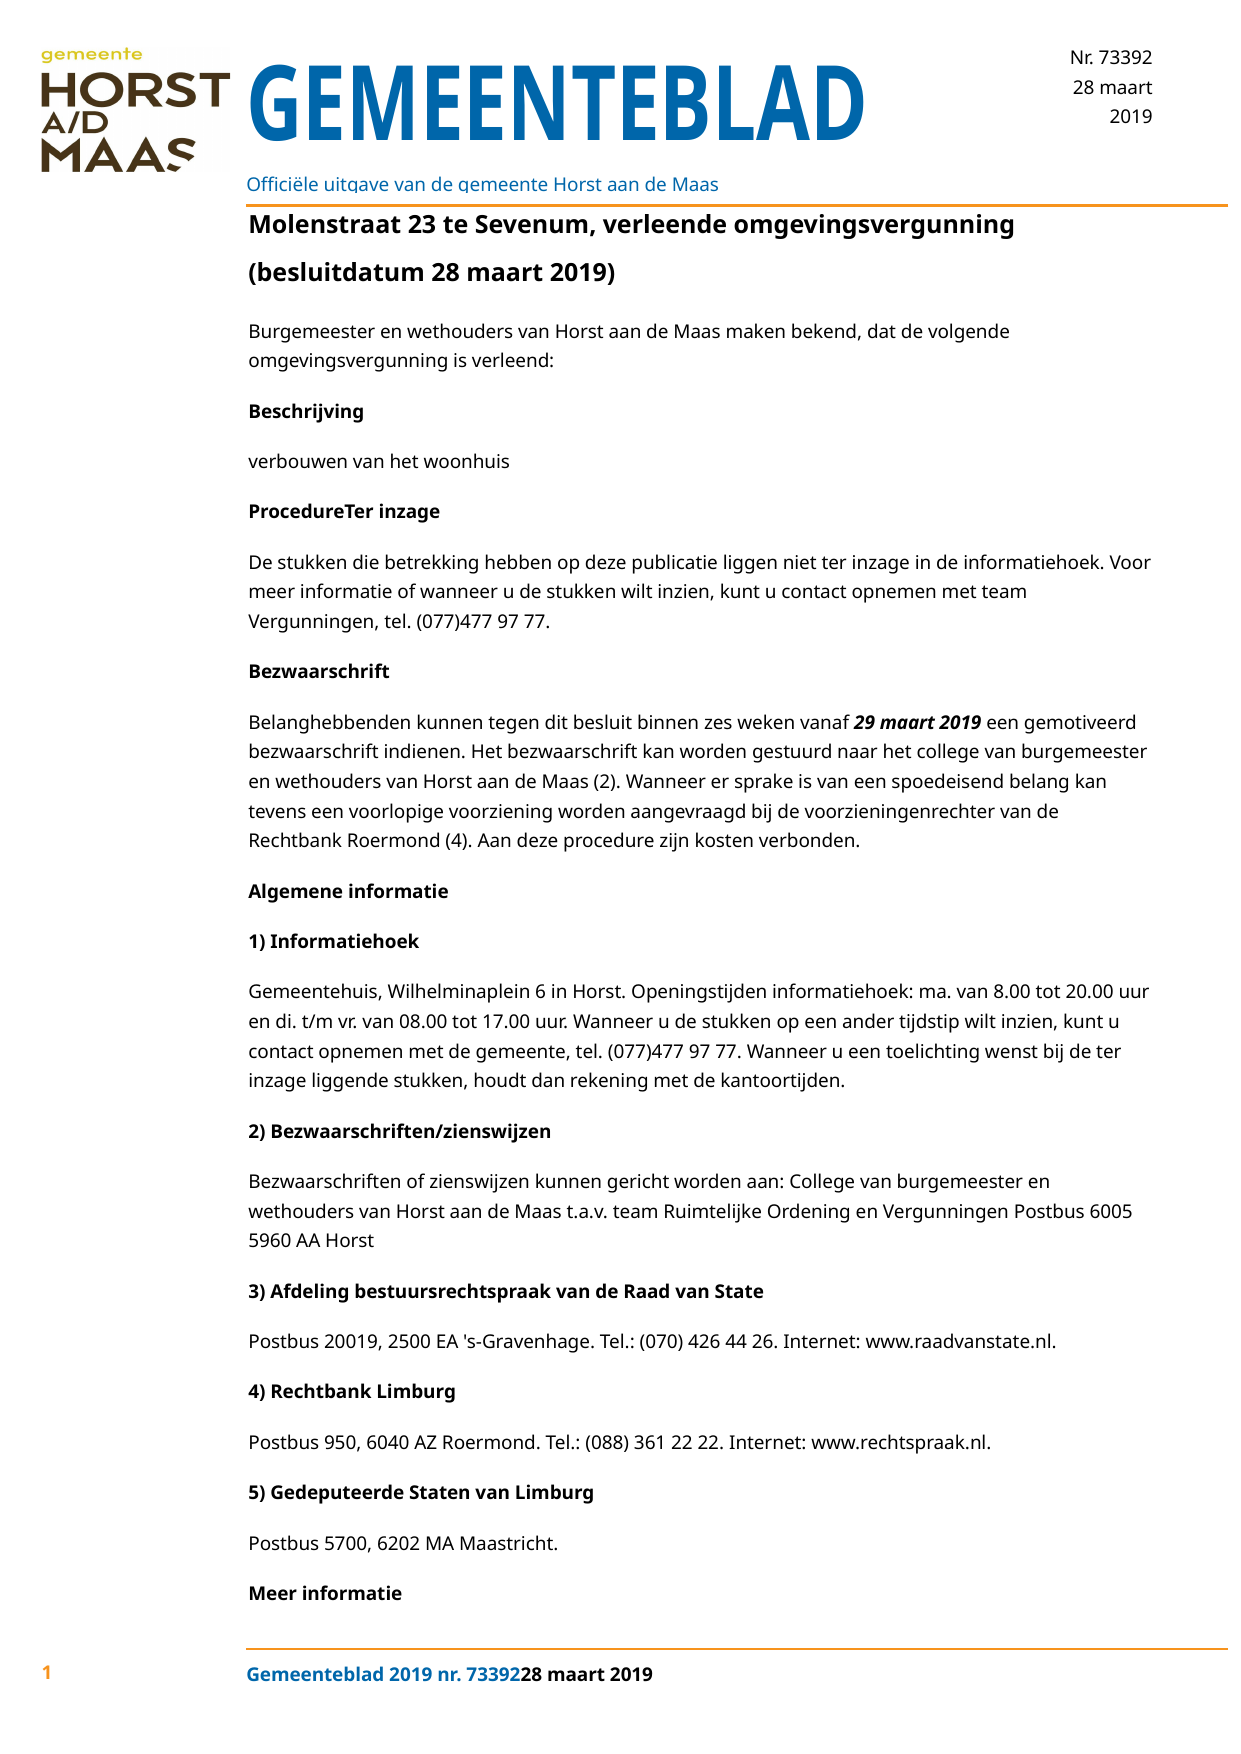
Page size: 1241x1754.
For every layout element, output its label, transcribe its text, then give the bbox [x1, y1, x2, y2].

text 1) Informatiehoek [248, 928, 1152, 954]
text Bezwaarschriften of zienswijzen kunnen gericht worden aan: College van burgemeester en wethouders van Horst aan de Maas t.a.v. team Ruimtelijke Ordening en Vergunningen Postbus 6005 5960 AA Horst [248, 1168, 1152, 1253]
picture [41, 47, 231, 172]
text De stukken die betrekking hebben op deze publicatie liggen niet ter inzage in de informatiehoek. Voor meer informatie of wanneer u de stukken wilt inzien, kunt u contact opnemen met team Vergunningen, tel. (077)477 97 77. [248, 549, 1152, 634]
text 2) Bezwaarschriften/zienswijzen [248, 1118, 1152, 1144]
text Molenstraat 23 te Sevenum, verleende omgevingsvergunning (besluitdatum 28 maart 2019) [248, 207, 1152, 288]
text 4) Rechtbank Limburg [248, 1379, 1152, 1404]
text Postbus 5700, 6202 MA Maastricht. [248, 1530, 1152, 1556]
text Bezwaarschrift [248, 659, 1152, 684]
text 5) Gedeputeerde Staten van Limburg [248, 1479, 1152, 1505]
text Gemeentehuis, Wilhelminaplein 6 in Horst. Openingstijden informatiehoek: ma. van 8.00 tot 20.00 uur en di. t/m vr. van 08.00 tot 17.00 uur. Wanneer u de stukken op een ander tijdstip wilt inzien, kunt u contact opnemen met de gemeente, tel. (077)477 97 77. Wanneer u een toelichting wenst bij de ter inzage liggende stukken, houdt dan rekening met de kantoortijden. [248, 979, 1152, 1093]
text 3) Afdeling bestuursrechtspraak van de Raad van State [248, 1278, 1152, 1304]
text Algemene informatie [248, 878, 1152, 904]
text Beschrijving [248, 398, 1152, 424]
text Postbus 20019, 2500 EA 's-Gravenhage. Tel.: (070) 426 44 26. Internet: www.raadvanstate.nl. [248, 1328, 1152, 1354]
text Postbus 950, 6040 AZ Roermond. Tel.: (088) 361 22 22. Internet: www.rechtspraak.nl. [248, 1429, 1152, 1455]
text verbouwen van het woonhuis [248, 448, 1152, 474]
text ProcedureTer inzage [248, 499, 1152, 524]
text Meer informatie [248, 1580, 1152, 1606]
text Burgemeester en wethouders van Horst aan de Maas maken bekend, dat de volgende omgevingsvergunning is verleend: [248, 318, 1152, 373]
text Belanghebbenden kunnen tegen dit besluit binnen zes weken vanaf 29 maart 2019 een gemotiveerd bezwaarschrift indienen. Het bezwaarschrift kan worden gestuurd naar het college van burgemeester en wethouders van Horst aan de Maas (2). Wanneer er sprake is van een spoedeisend belang kan tevens een voorlopige voorziening worden aangevraagd bij de voorzieningenrechter van de Rechtbank Roermond (4). Aan deze procedure zijn kosten verbonden. [248, 709, 1152, 853]
